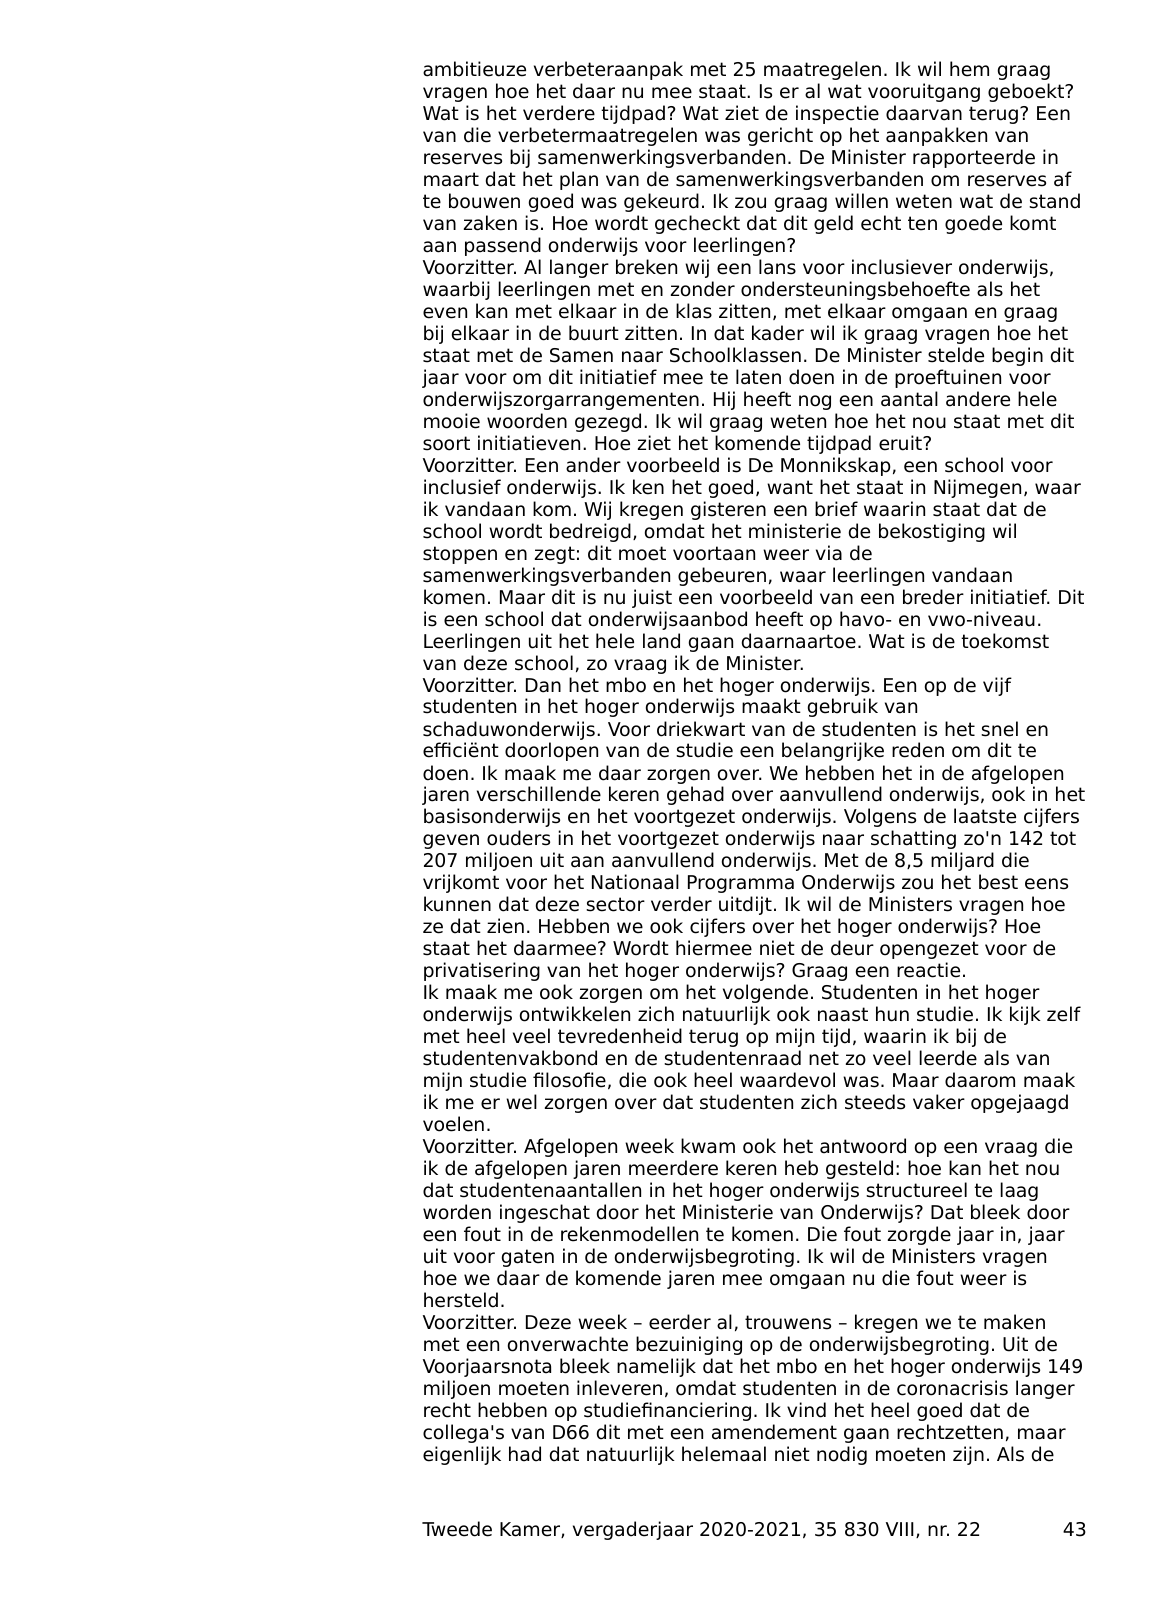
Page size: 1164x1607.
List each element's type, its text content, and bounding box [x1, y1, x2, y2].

text Ik maak me ook zorgen om het volgende. Studenten in het hoger onderwijs ontwikkelen zich natuurlijk ook naast hun studie. Ik kijk zelf met heel veel tevredenheid terug op mijn tijd, waarin ik bij de studentenvakbond en de studentenraad net zo veel leerde als van mijn studie filosofie, die ook heel waardevol was. Maar daarom maak ik me er wel zorgen over dat studenten zich steeds vaker opgejaagd voelen. [422, 982, 1087, 1136]
text ambitieuze verbeteraanpak met 25 maatregelen. Ik wil hem graag vragen hoe het daar nu mee staat. Is er al wat vooruitgang geboekt? Wat is het verdere tijdpad? Wat ziet de inspectie daarvan terug? Een van die verbetermaatregelen was gericht op het aanpakken van reserves bij samenwerkingsverbanden. De Minister rapporteerde in maart dat het plan van de samenwerkingsverbanden om reserves af te bouwen goed was gekeurd. Ik zou graag willen weten wat de stand van zaken is. Hoe wordt gecheckt dat dit geld echt ten goede komt aan passend onderwijs voor leerlingen? [422, 59, 1087, 257]
text Voorzitter. Deze week – eerder al, trouwens – kregen we te maken met een onverwachte bezuiniging op de onderwijsbegroting. Uit de Voorjaarsnota bleek namelijk dat het mbo en het hoger onderwijs 149 miljoen moeten inleveren, omdat studenten in de coronacrisis langer recht hebben op studiefinanciering. Ik vind het heel goed dat de collega's van D66 dit met een amendement gaan rechtzetten, maar eigenlijk had dat natuurlijk helemaal niet nodig moeten zijn. Als de [422, 1312, 1087, 1466]
text Voorzitter. Een ander voorbeeld is De Monnikskap, een school voor inclusief onderwijs. Ik ken het goed, want het staat in Nijmegen, waar ik vandaan kom. Wij kregen gisteren een brief waarin staat dat de school wordt bedreigd, omdat het ministerie de bekostiging wil stoppen en zegt: dit moet voortaan weer via de samenwerkingsverbanden gebeuren, waar leerlingen vandaan komen. Maar dit is nu juist een voorbeeld van een breder initiatief. Dit is een school dat onderwijsaanbod heeft op havo- en vwo-niveau. Leerlingen uit het hele land gaan daarnaartoe. Wat is de toekomst van deze school, zo vraag ik de Minister. [422, 455, 1087, 674]
text Voorzitter. Dan het mbo en het hoger onderwijs. Een op de vijf studenten in het hoger onderwijs maakt gebruik van schaduwonderwijs. Voor driekwart van de studenten is het snel en efficiënt doorlopen van de studie een belangrijke reden om dit te doen. Ik maak me daar zorgen over. We hebben het in de afgelopen jaren verschillende keren gehad over aanvullend onderwijs, ook in het basisonderwijs en het voortgezet onderwijs. Volgens de laatste cijfers geven ouders in het voortgezet onderwijs naar schatting zo'n 142 tot 207 miljoen uit aan aanvullend onderwijs. Met de 8,5 miljard die vrijkomt voor het Nationaal Programma Onderwijs zou het best eens kunnen dat deze sector verder uitdijt. Ik wil de Ministers vragen hoe ze dat zien. Hebben we ook cijfers over het hoger onderwijs? Hoe staat het daarmee? Wordt hiermee niet de deur opengezet voor de privatisering van het hoger onderwijs? Graag een reactie. [422, 674, 1087, 982]
text Voorzitter. Al langer breken wij een lans voor inclusiever onderwijs, waarbij leerlingen met en zonder ondersteuningsbehoefte als het even kan met elkaar in de klas zitten, met elkaar omgaan en graag bij elkaar in de buurt zitten. In dat kader wil ik graag vragen hoe het staat met de Samen naar Schoolklassen. De Minister stelde begin dit jaar voor om dit initiatief mee te laten doen in de proeftuinen voor onderwijszorgarrangementen. Hij heeft nog een aantal andere hele mooie woorden gezegd. Ik wil graag weten hoe het nou staat met dit soort initiatieven. Hoe ziet het komende tijdpad eruit? [422, 257, 1087, 455]
text Voorzitter. Afgelopen week kwam ook het antwoord op een vraag die ik de afgelopen jaren meerdere keren heb gesteld: hoe kan het nou dat studentenaantallen in het hoger onderwijs structureel te laag worden ingeschat door het Ministerie van Onderwijs? Dat bleek door een fout in de rekenmodellen te komen. Die fout zorgde jaar in, jaar uit voor gaten in de onderwijsbegroting. Ik wil de Ministers vragen hoe we daar de komende jaren mee omgaan nu die fout weer is hersteld. [422, 1136, 1087, 1312]
